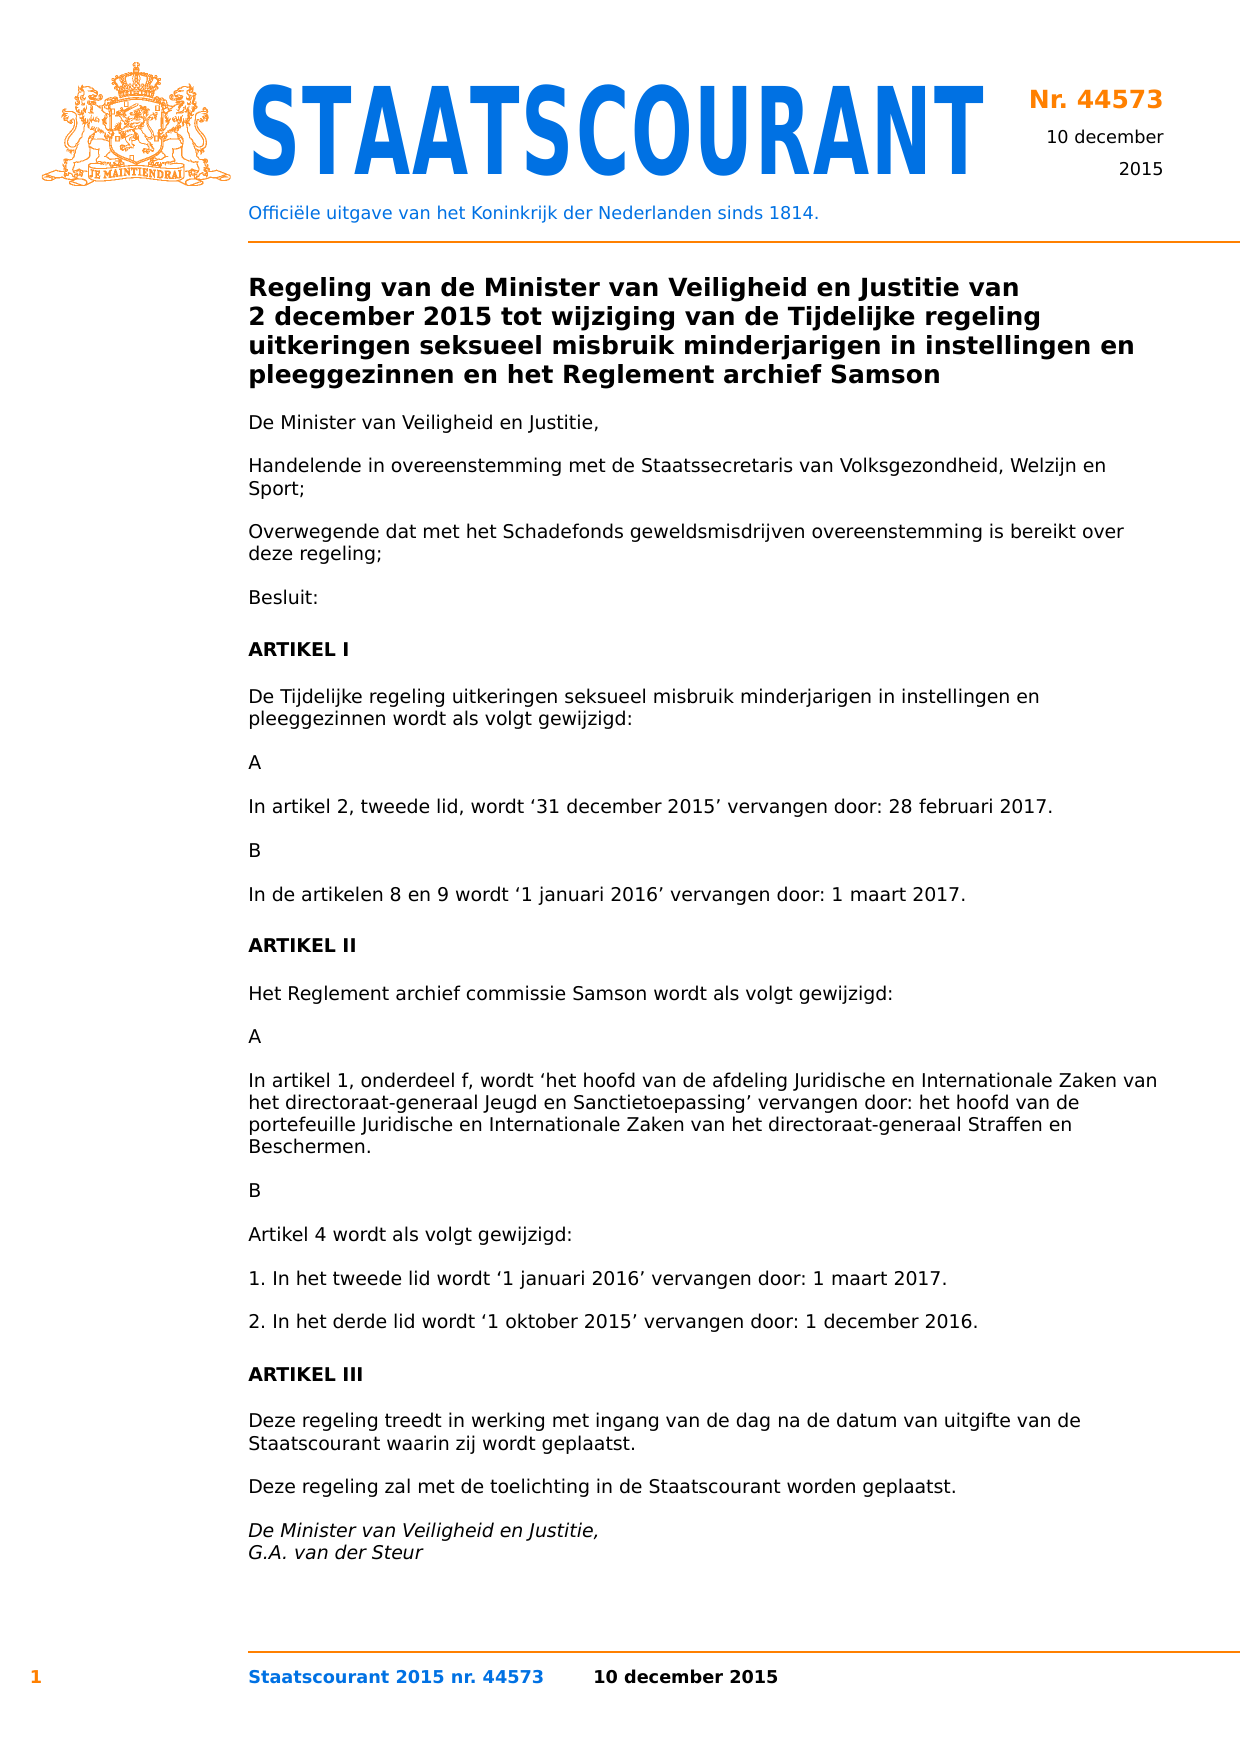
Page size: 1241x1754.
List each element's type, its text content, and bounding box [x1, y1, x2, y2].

text A [248, 752, 1163, 774]
text A [248, 1026, 1163, 1048]
subtitle ARTIKEL II [248, 935, 1163, 957]
text B [248, 1180, 1163, 1202]
text Het Reglement archief commissie Samson wordt als volgt gewijzigd: [248, 982, 1163, 1004]
text Overwegende dat met het Schadefonds geweldsmisdrijven overeenstemming is bereikt over deze regeling; [248, 521, 1163, 565]
text 2. In het derde lid wordt ‘1 oktober 2015’ vervangen door: 1 december 2016. [248, 1311, 1163, 1333]
text Besluit: [248, 587, 1163, 609]
text In artikel 1, onderdeel f, wordt ‘het hoofd van de afdeling Juridische en Internationale Zaken van het directoraat-generaal Jeugd en Sanctietoepassing’ vervangen door: het hoofd van de portefeuille Juridische en Internationale Zaken van het directoraat-generaal Straffen en Beschermen. [248, 1070, 1163, 1158]
text De Minister van Veiligheid en Justitie, G.A. van der Steur [248, 1520, 1163, 1564]
picture [41, 62, 231, 186]
text De Minister van Veiligheid en Justitie, [248, 412, 1163, 433]
text Handelende in overeenstemming met de Staatssecretaris van Volksgezondheid, Welzijn en Sport; [248, 455, 1163, 499]
text Deze regeling treedt in werking met ingang van de dag na de datum van uitgifte van de Staatscourant waarin zij wordt geplaatst. [248, 1410, 1163, 1454]
text 1. In het tweede lid wordt ‘1 januari 2016’ vervangen door: 1 maart 2017. [248, 1268, 1163, 1289]
text In de artikelen 8 en 9 wordt ‘1 januari 2016’ vervangen door: 1 maart 2017. [248, 883, 1163, 905]
text De Tijdelijke regeling uitkeringen seksueel misbruik minderjarigen in instellingen en pleeggezinnen wordt als volgt gewijzigd: [248, 686, 1163, 730]
table_header Nr. 44573 [998, 62, 1240, 121]
table_header STAATSCOURANT [248, 62, 998, 203]
table_cell 10 december [998, 121, 1240, 153]
text Artikel 4 wordt als volgt gewijzigd: [248, 1224, 1163, 1246]
text In artikel 2, tweede lid, wordt ‘31 december 2015’ vervangen door: 28 februari 2017. [248, 796, 1163, 818]
subtitle ARTIKEL I [248, 639, 1163, 661]
text Deze regeling zal met de toelichting in de Staatscourant worden geplaatst. [248, 1476, 1163, 1498]
text B [248, 839, 1163, 862]
table_cell 2015 [998, 153, 1240, 203]
subtitle Regeling van de Minister van Veiligheid en Justitie van 2 december 2015 tot wijziging van de Tijdelijke regeling uitkeringen seksueel misbruik minderjarigen in instellingen en pleeggezinnen en het Reglement archief Samson [248, 273, 1163, 390]
subtitle ARTIKEL III [248, 1363, 1163, 1385]
table_header [25, 62, 248, 241]
table_cell Officiële uitgave van het Koninkrijk der Nederlanden sinds 1814. [248, 203, 1240, 241]
